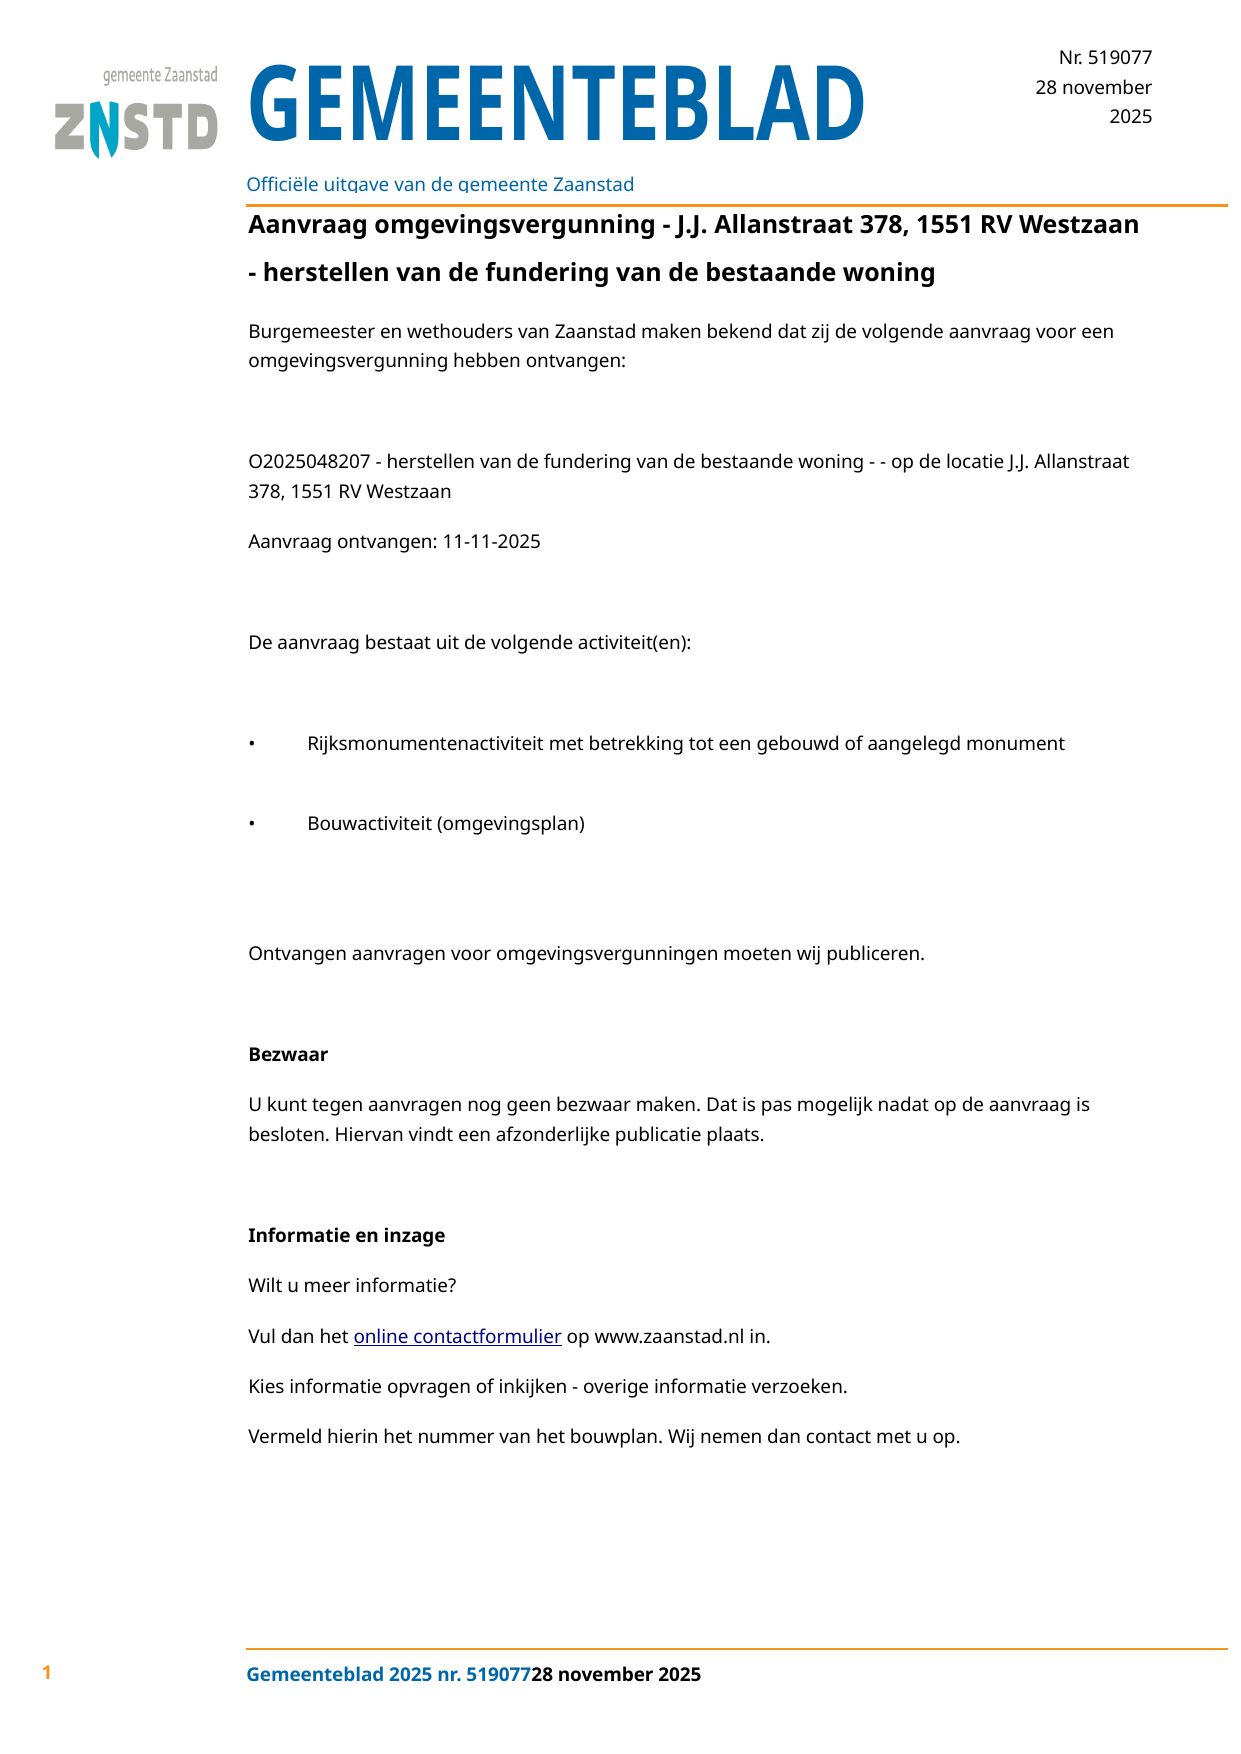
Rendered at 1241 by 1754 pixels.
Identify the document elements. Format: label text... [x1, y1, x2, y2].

picture [41, 47, 231, 172]
text Aanvraag ontvangen: 11-11-2025 [248, 528, 1152, 554]
list Bouwactiviteit (omgevingsplan) [248, 810, 1152, 836]
text U kunt tegen aanvragen nog geen bezwaar maken. Dat is pas mogelijk nadat op de aanvraag is besloten. Hiervan vindt een afzonderlijke publicatie plaats. [248, 1092, 1152, 1147]
text Vul dan het online contactformulier op www.zaanstad.nl in. [248, 1323, 1152, 1349]
text De aanvraag bestaat uit de volgende activiteit(en): [248, 629, 1152, 655]
text O2025048207 - herstellen van de fundering van de bestaande woning - - op de locatie J.J. Allanstraat 378, 1551 RV Westzaan [248, 448, 1152, 504]
text Bezwaar [248, 1041, 1152, 1067]
text Ontvangen aanvragen voor omgevingsvergunningen moeten wij publiceren. [248, 940, 1152, 966]
text Kies informatie opvragen of inkijken - overige informatie verzoeken. [248, 1373, 1152, 1399]
text Burgemeester en wethouders van Zaanstad maken bekend dat zij de volgende aanvraag voor een omgevingsvergunning hebben ontvangen: [248, 318, 1152, 373]
list Rijksmonumentenactiviteit met betrekking tot een gebouwd of aangelegd monument [248, 730, 1152, 756]
text Vermeld hierin het nummer van het bouwplan. Wij nemen dan contact met u op. [248, 1424, 1152, 1449]
text Aanvraag omgevingsvergunning - J.J. Allanstraat 378, 1551 RV Westzaan - herstellen van de fundering van de bestaande woning [248, 207, 1152, 288]
text Wilt u meer informatie? [248, 1272, 1152, 1298]
text Informatie en inzage [248, 1222, 1152, 1248]
